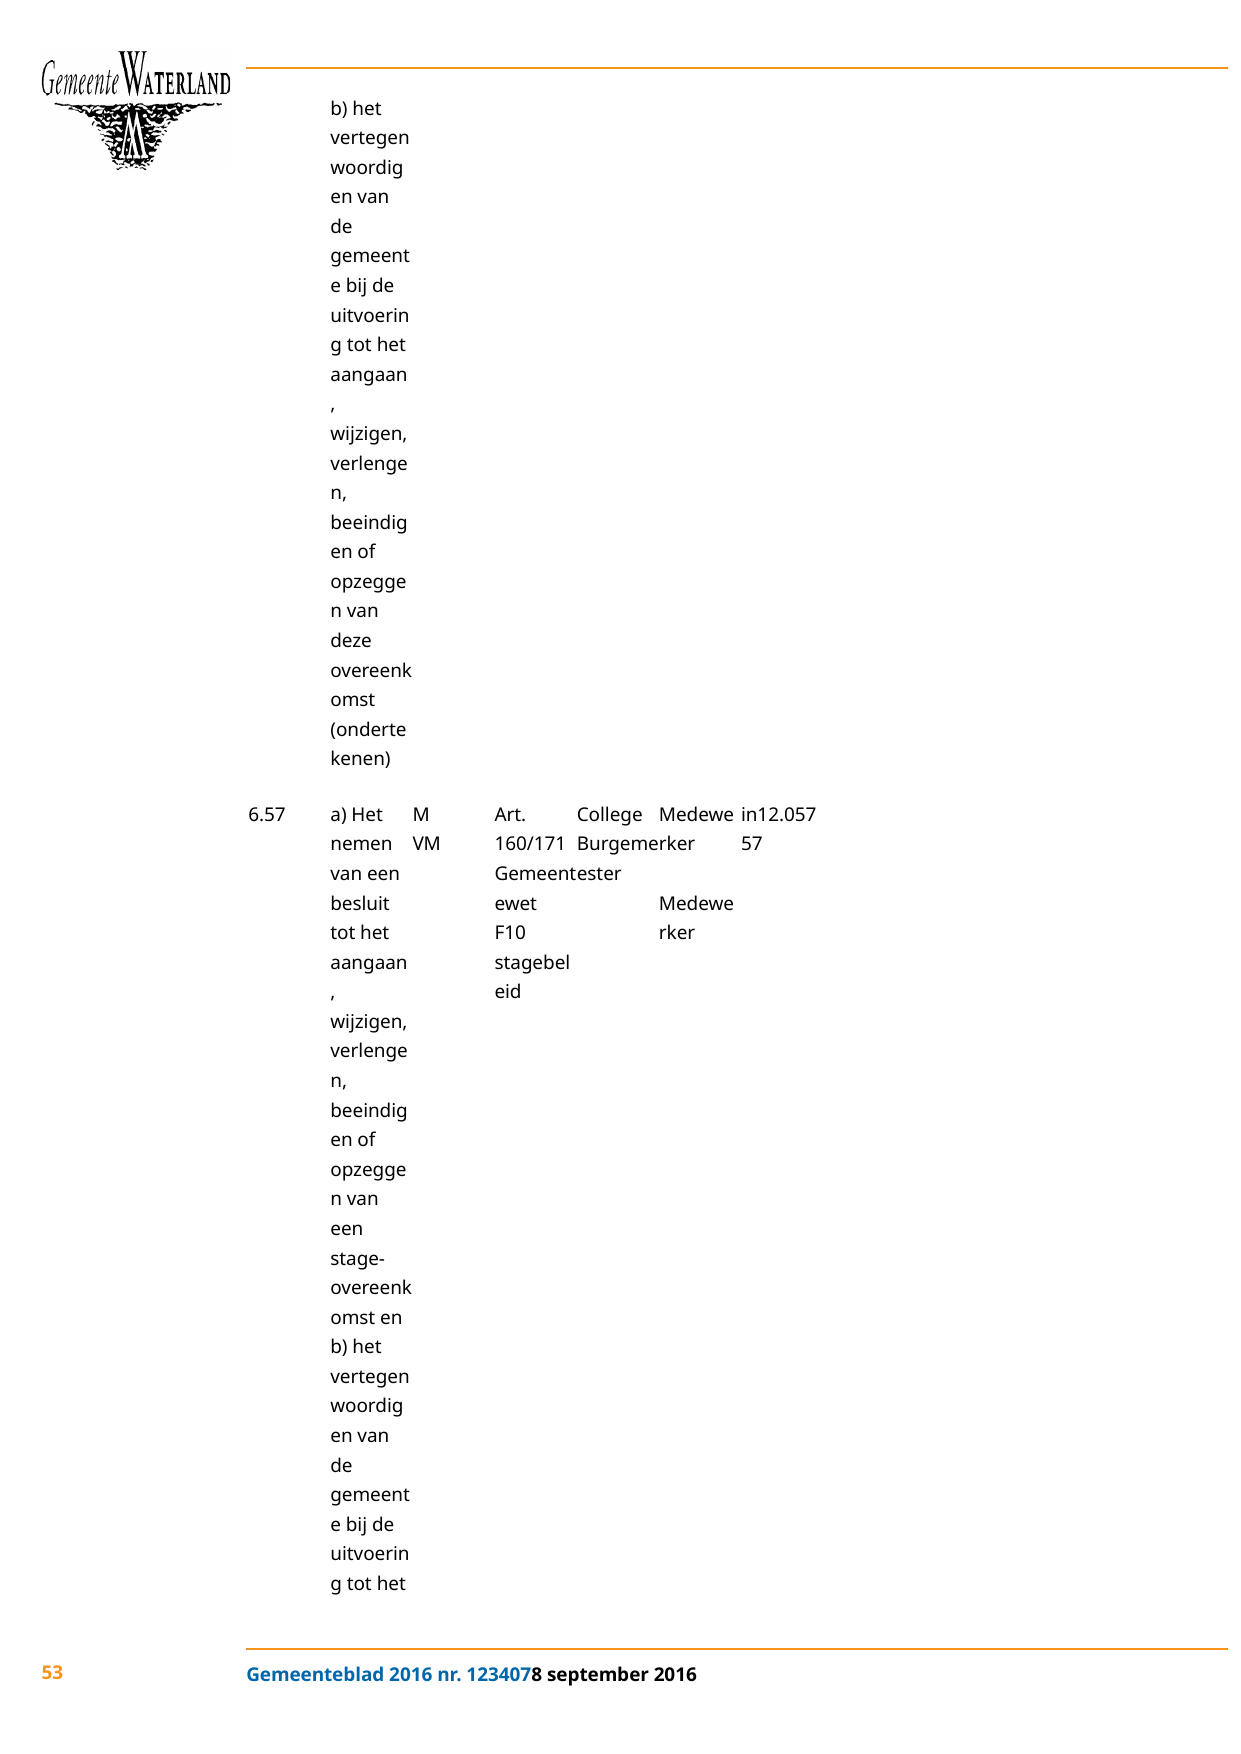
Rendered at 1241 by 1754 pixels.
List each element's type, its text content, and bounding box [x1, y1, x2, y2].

table_cell Medewerker Medewerker [659, 801, 741, 1596]
table_cell b) het vertegenwoordigen van de gemeente bij de uitvoering tot het aangaan, wijzigen, verlengen, beeindigen of opzeggen van deze overeenkomst (ondertekenen) [330, 95, 412, 801]
table_cell [741, 95, 823, 801]
table_cell a) Het nemen van een besluit tot het aangaan, wijzigen, verlengen, beeindigen of opzeggen van een stage-overeenkomst en b) het vertegenwoordigen van de gemeente bij de uitvoering tot het [330, 801, 412, 1596]
table_cell in12.05757 [741, 801, 823, 1596]
picture [41, 47, 231, 172]
table_cell M VM [412, 801, 494, 1596]
table_cell [412, 95, 494, 801]
table_cell 6.57 [248, 801, 330, 1596]
table_cell College Burgemeester [577, 801, 659, 1596]
table_cell [659, 95, 741, 801]
table_cell [248, 95, 330, 801]
table_cell [494, 95, 577, 801]
table_cell [577, 95, 659, 801]
table_cell Art. 160/171 Gemeentewet F10 stagebeleid [494, 801, 577, 1596]
